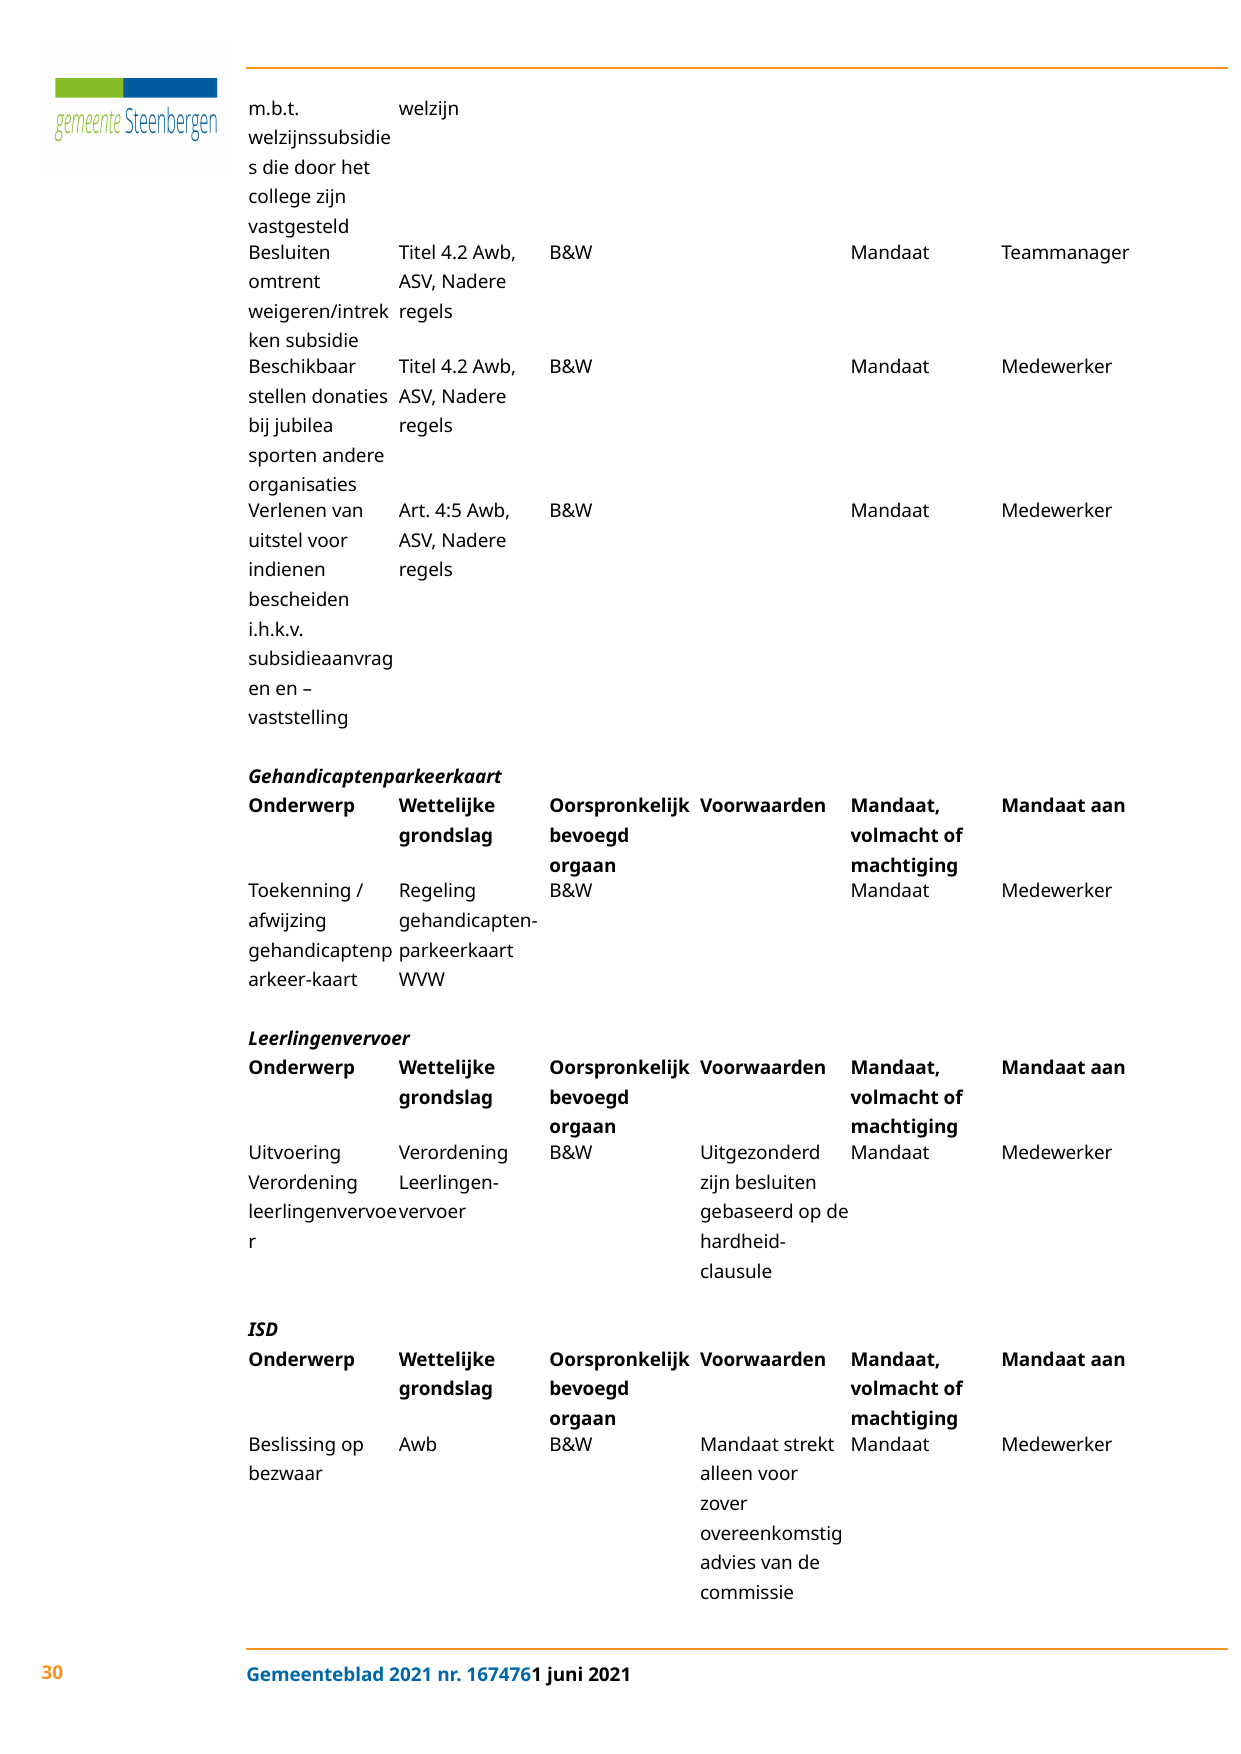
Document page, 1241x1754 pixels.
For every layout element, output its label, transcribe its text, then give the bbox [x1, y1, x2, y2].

table_header Oorspronkelijk bevoegd orgaan [549, 793, 700, 878]
table_cell B&W [549, 239, 700, 353]
table_cell [850, 95, 1001, 239]
table_cell Mandaat [850, 239, 1001, 353]
table_cell Beslissing op bezwaar [248, 1431, 398, 1604]
table_cell [1001, 95, 1152, 239]
table_header Mandaat, volmacht of machtiging [850, 1346, 1001, 1431]
table_header Mandaat aan [1001, 1346, 1152, 1431]
table_cell Verordening Leerlingen-vervoer [399, 1140, 549, 1283]
table_header Mandaat, volmacht of machtiging [850, 1055, 1001, 1139]
table_cell Mandaat [850, 498, 1001, 730]
table_cell Verlenen van uitstel voor indienen bescheiden i.h.k.v. subsidieaanvragen en –vaststelling [248, 498, 398, 730]
table_cell B&W [549, 878, 700, 992]
table_cell Medewerker [1001, 1431, 1152, 1604]
table_cell Medewerker [1001, 878, 1152, 992]
table_header Onderwerp [248, 793, 398, 878]
table_cell Regeling gehandicapten-parkeerkaart WVW [399, 878, 549, 992]
table_header Mandaat, volmacht of machtiging [850, 793, 1001, 878]
table_cell [549, 95, 700, 239]
table_cell Mandaat [850, 878, 1001, 992]
table_cell Medewerker [1001, 1140, 1152, 1283]
table_cell B&W [549, 353, 700, 497]
picture [41, 47, 231, 172]
table_header Voorwaarden [700, 1055, 850, 1139]
table_cell m.b.t. welzijnssubsidies die door het college zijn vastgesteld [248, 95, 398, 239]
table_cell [700, 95, 850, 239]
table_cell Toekenning / afwijzing gehandicaptenparkeer-kaart [248, 878, 398, 992]
table_cell B&W [549, 1431, 700, 1604]
table_cell welzijn [399, 95, 549, 239]
table_cell Medewerker [1001, 353, 1152, 497]
text Leerlingenvervoer [248, 1025, 1152, 1051]
table_cell Titel 4.2 Awb, ASV, Nadere regels [399, 239, 549, 353]
table_header Mandaat aan [1001, 793, 1152, 878]
table_header Wettelijke grondslag [399, 1346, 549, 1431]
table_cell Beschikbaar stellen donaties bij jubilea sporten andere organisaties [248, 353, 398, 497]
text ISD [248, 1316, 1152, 1342]
table_cell Mandaat [850, 1431, 1001, 1604]
table_cell [700, 878, 850, 992]
table_header Wettelijke grondslag [399, 1055, 549, 1139]
table_header Onderwerp [248, 1055, 398, 1139]
table_header Oorspronkelijk bevoegd orgaan [549, 1055, 700, 1139]
table_header Mandaat aan [1001, 1055, 1152, 1139]
table_header Voorwaarden [700, 1346, 850, 1431]
table_cell B&W [549, 1140, 700, 1283]
table_cell [700, 498, 850, 730]
table_cell Mandaat strekt alleen voor zover overeenkomstig advies van de commissie [700, 1431, 850, 1604]
text Gehandicaptenparkeerkaart [248, 763, 1152, 789]
table_cell B&W [549, 498, 700, 730]
table_cell Art. 4:5 Awb, ASV, Nadere regels [399, 498, 549, 730]
table_header Voorwaarden [700, 793, 850, 878]
table_cell [700, 353, 850, 497]
table_header Wettelijke grondslag [399, 793, 549, 878]
table_header Oorspronkelijk bevoegd orgaan [549, 1346, 700, 1431]
table_cell Awb [399, 1431, 549, 1604]
table_cell Uitvoering Verordening leerlingenvervoer [248, 1140, 398, 1283]
table_cell Besluiten omtrent weigeren/intrekken subsidie [248, 239, 398, 353]
table_cell [700, 239, 850, 353]
table_header Onderwerp [248, 1346, 398, 1431]
table_cell Titel 4.2 Awb, ASV, Nadere regels [399, 353, 549, 497]
table_cell Uitgezonderd zijn besluiten gebaseerd op de hardheid-clausule [700, 1140, 850, 1283]
table_cell Teammanager [1001, 239, 1152, 353]
table_cell Mandaat [850, 1140, 1001, 1283]
table_cell Medewerker [1001, 498, 1152, 730]
table_cell Mandaat [850, 353, 1001, 497]
